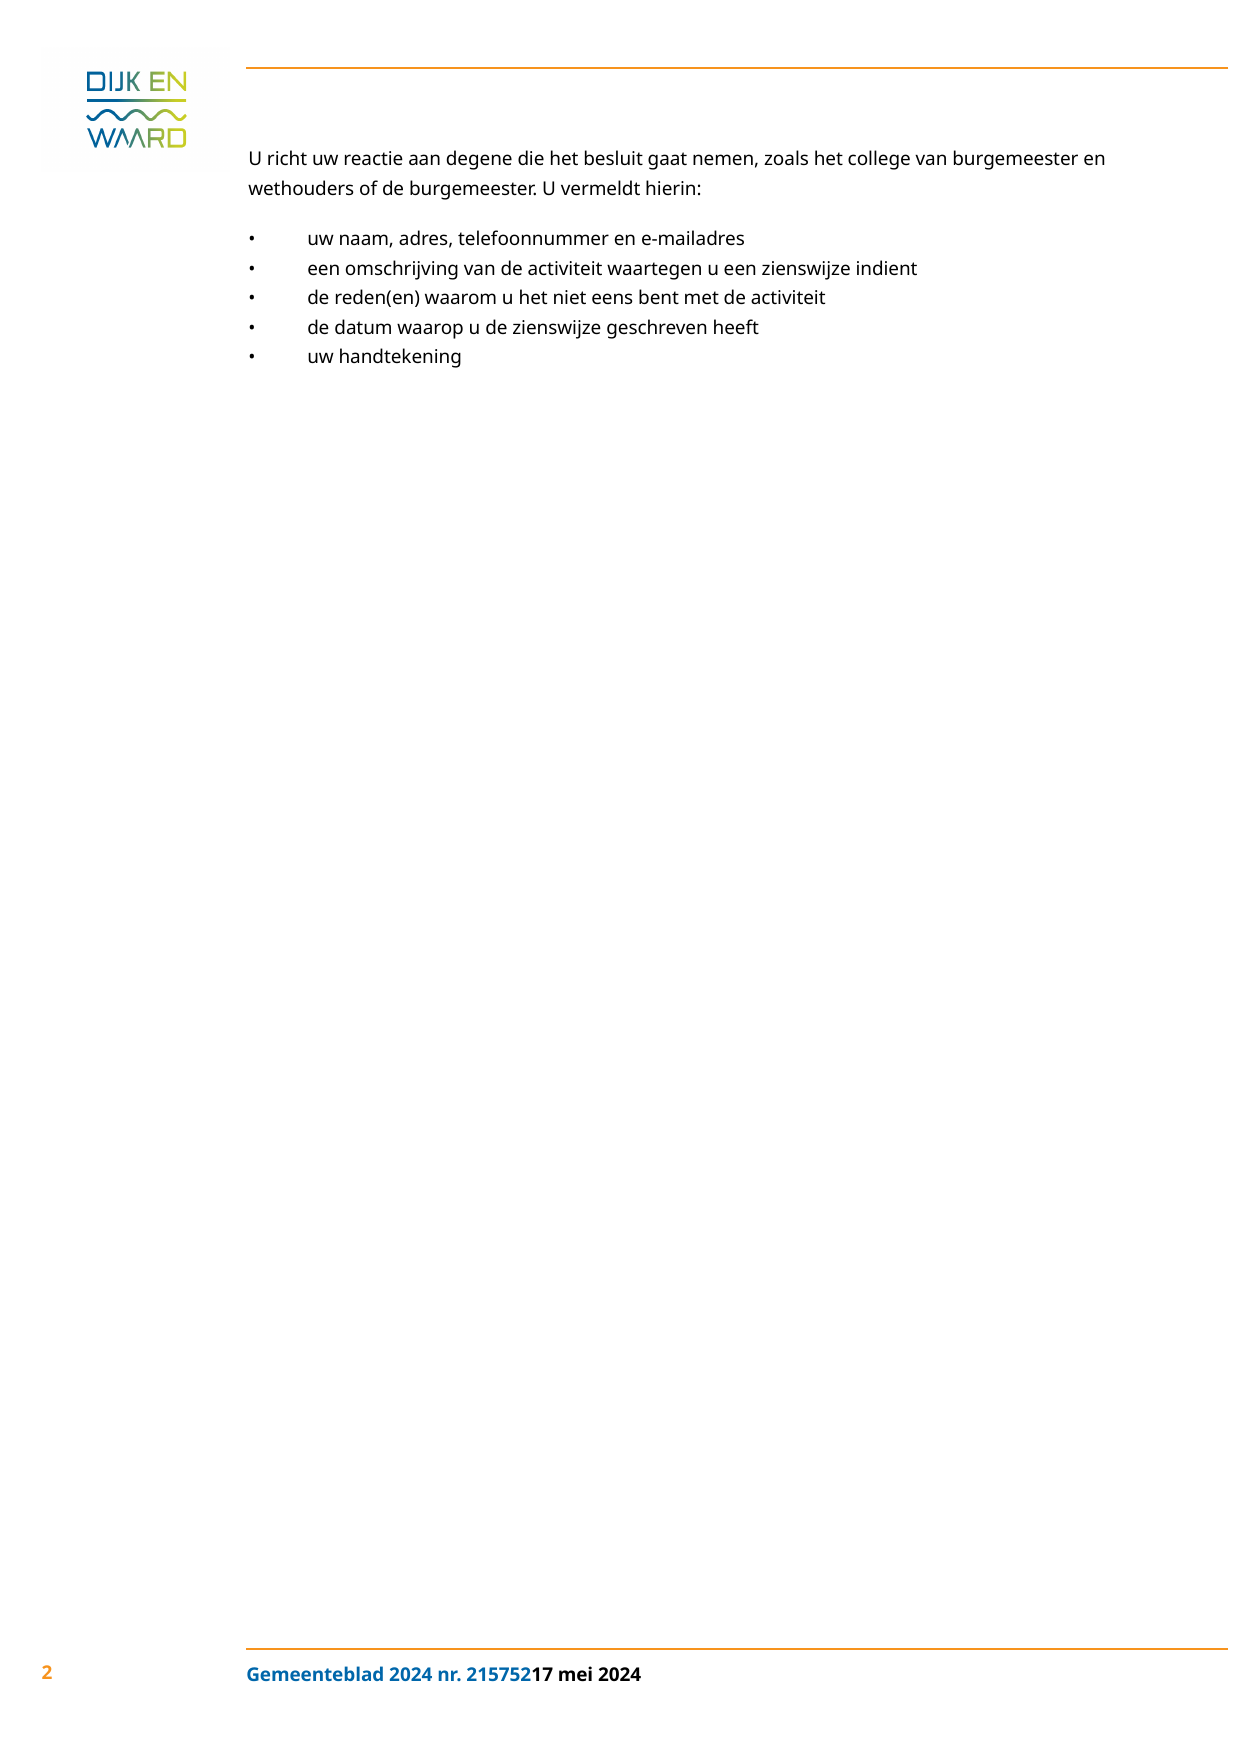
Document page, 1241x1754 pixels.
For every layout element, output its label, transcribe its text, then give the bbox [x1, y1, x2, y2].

list de reden(en) waarom u het niet eens bent met de activiteit [248, 284, 1152, 310]
list uw naam, adres, telefoonnummer en e-mailadres [248, 225, 1152, 251]
picture [41, 47, 231, 172]
text U richt uw reactie aan degene die het besluit gaat nemen, zoals het college van burgemeester en wethouders of de burgemeester. U vermeldt hierin: [248, 145, 1152, 201]
list uw handtekening [248, 343, 1152, 369]
list een omschrijving van de activiteit waartegen u een zienswijze indient [248, 255, 1152, 281]
list de datum waarop u de zienswijze geschreven heeft [248, 314, 1152, 340]
text ﻿ [248, 474, 1152, 503]
